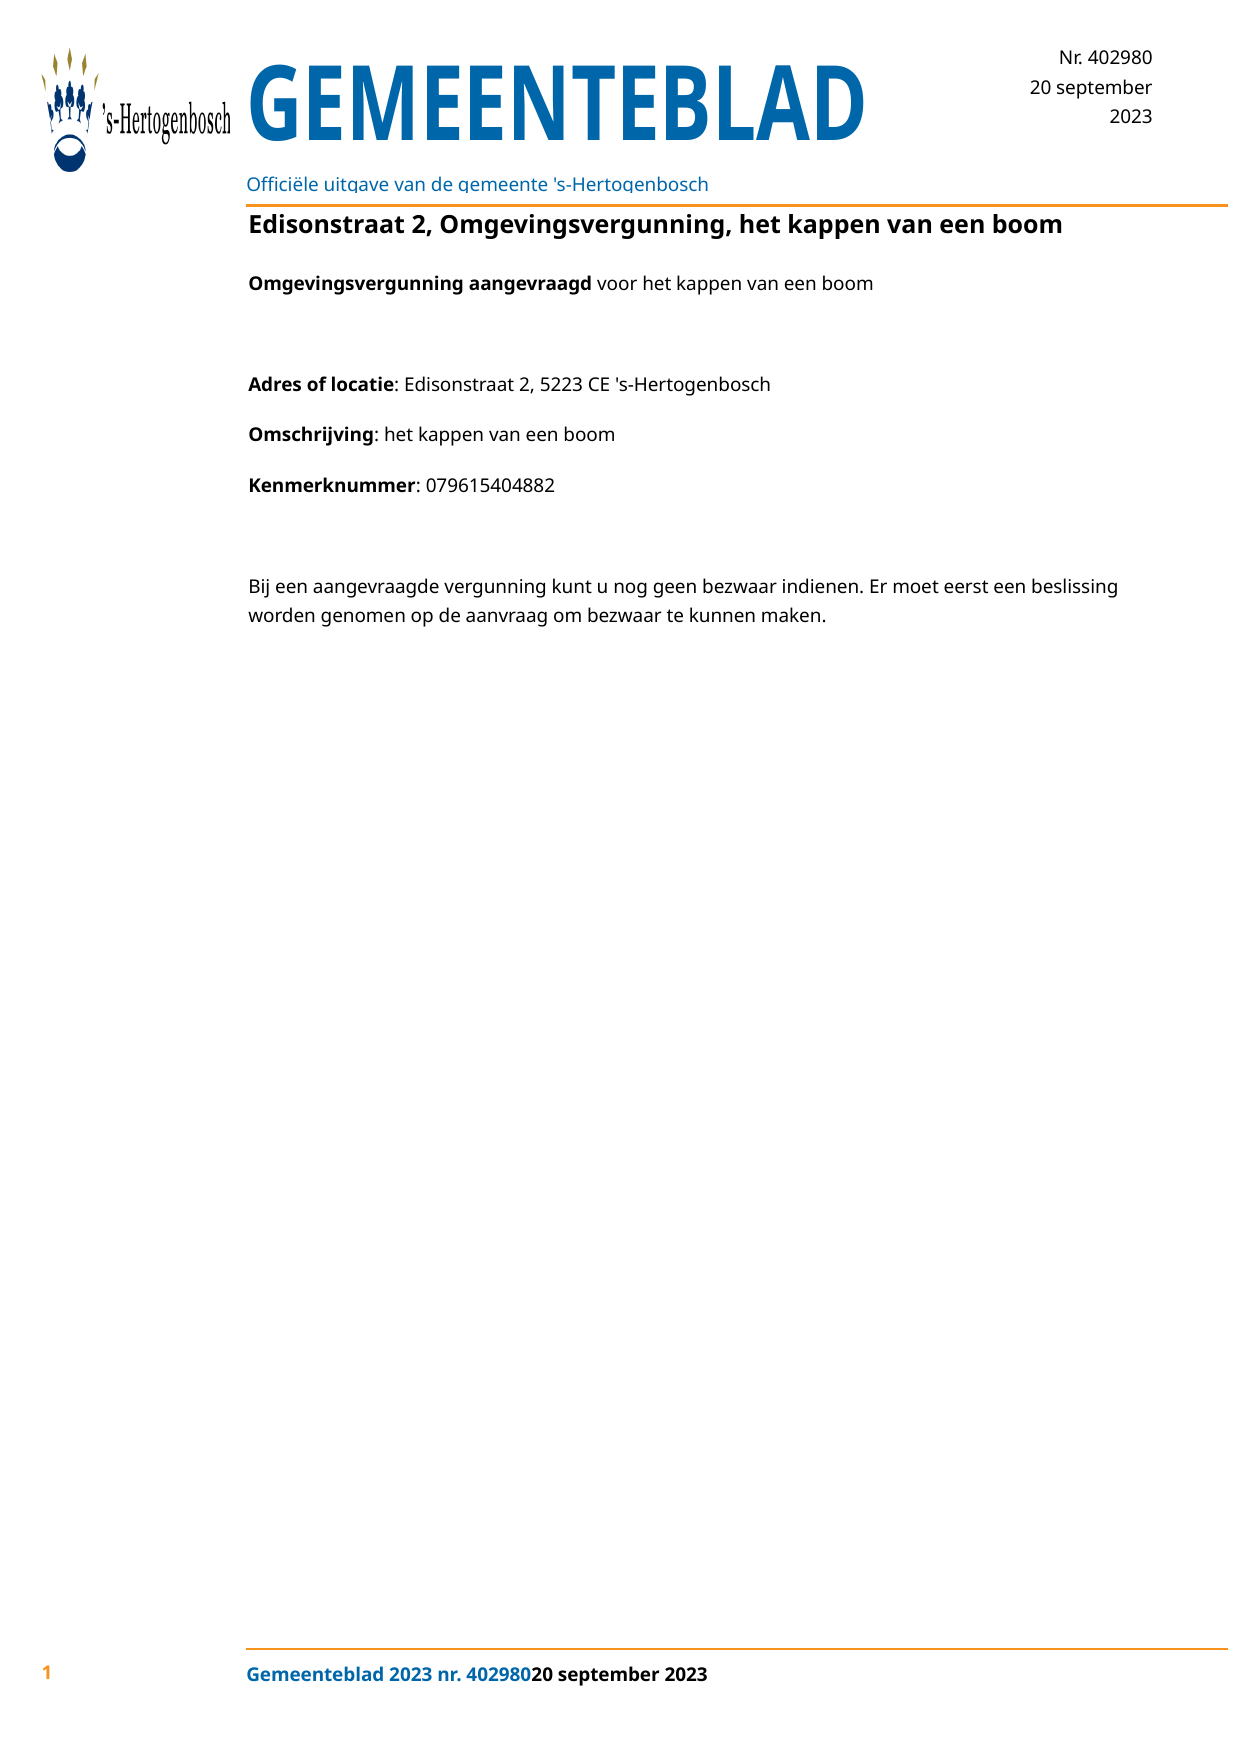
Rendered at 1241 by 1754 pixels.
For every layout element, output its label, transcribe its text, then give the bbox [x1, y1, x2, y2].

picture [41, 47, 231, 172]
text Kenmerknummer: 079615404882 [248, 472, 1152, 498]
text Omgevingsvergunning aangevraagd voor het kappen van een boom [248, 270, 1152, 296]
text Bij een aangevraagde vergunning kunt u nog geen bezwaar indienen. Er moet eerst een beslissing worden genomen op de aanvraag om bezwaar te kunnen maken. [248, 573, 1152, 628]
text Adres of locatie: Edisonstraat 2, 5223 CE 's-Hertogenbosch [248, 371, 1152, 397]
text Omschrijving: het kappen van een boom [248, 422, 1152, 447]
text Edisonstraat 2, Omgevingsvergunning, het kappen van een boom [248, 207, 1152, 241]
